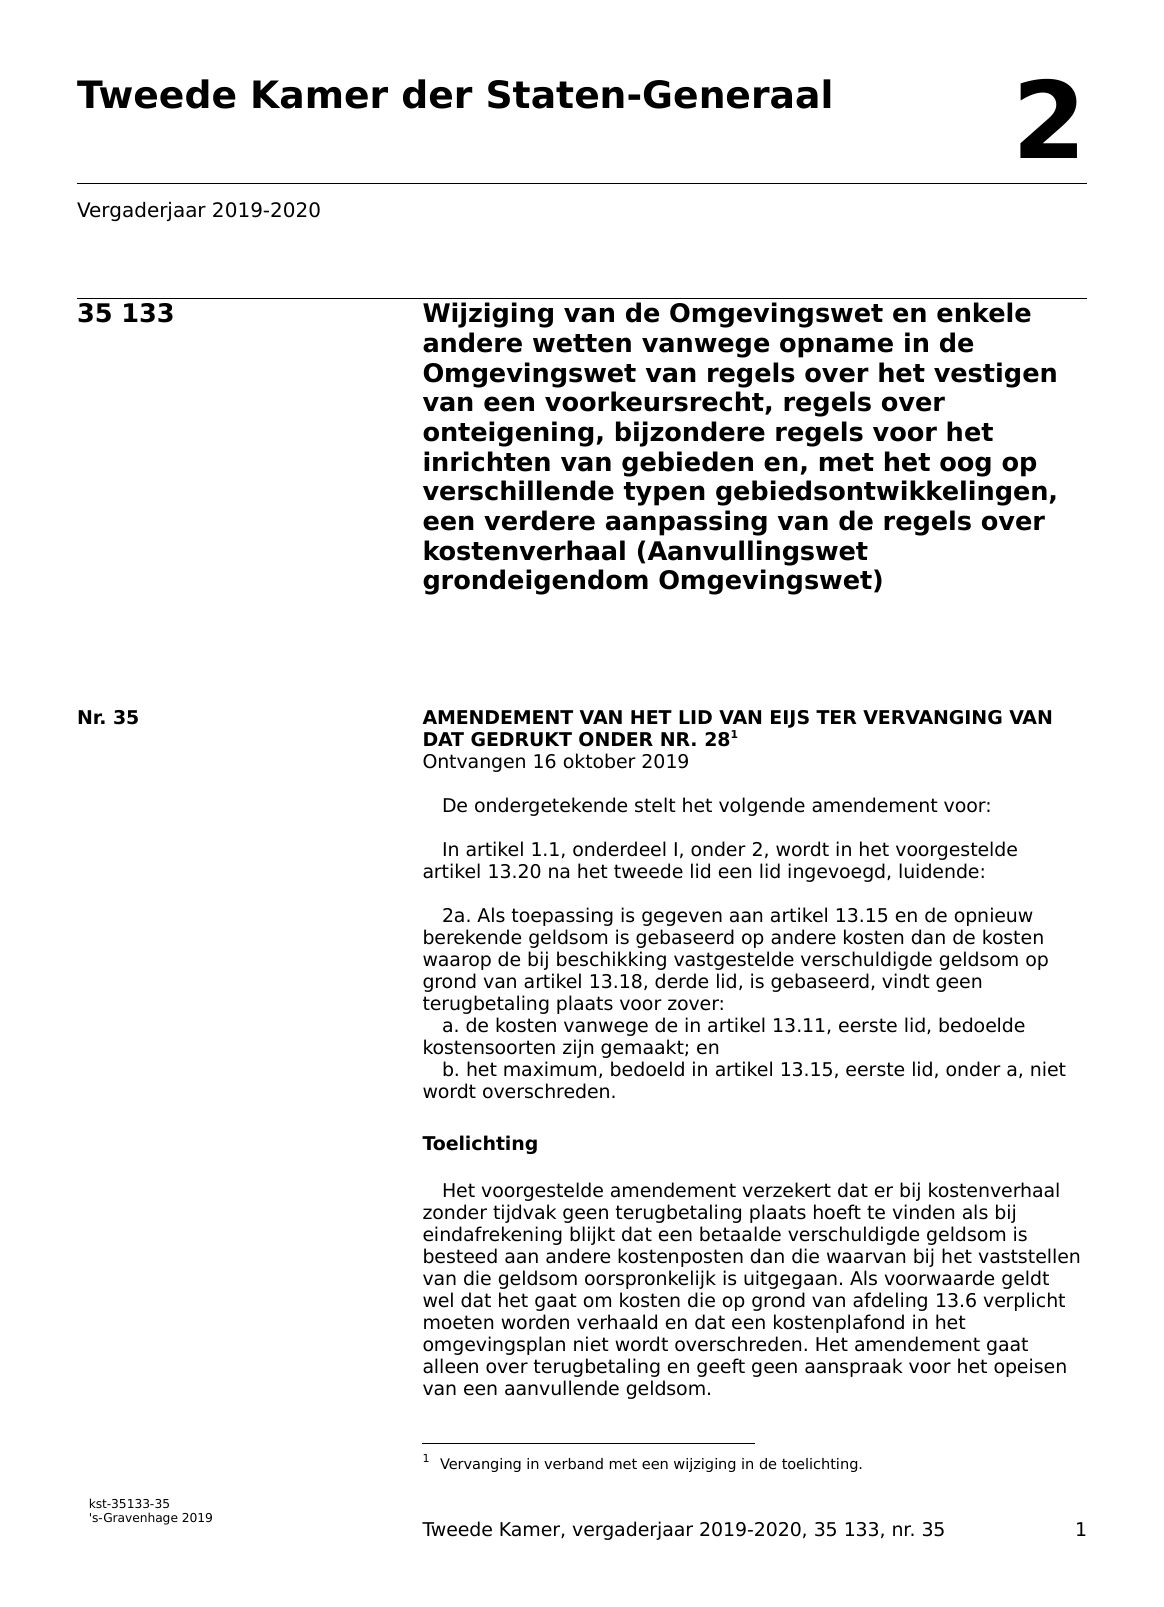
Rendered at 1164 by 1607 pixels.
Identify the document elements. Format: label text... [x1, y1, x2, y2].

text b. het maximum, bedoeld in artikel 13.15, eerste lid, onder a, niet wordt overschreden. [422, 1059, 1087, 1103]
text 2a. Als toepassing is gegeven aan artikel 13.15 en de opnieuw berekende geldsom is gebaseerd op andere kosten dan de kosten waarop de bij beschikking vastgestelde verschuldigde geldsom op grond van artikel 13.18, derde lid, is gebaseerd, vindt geen terugbetaling plaats voor zover: [422, 905, 1087, 1015]
text De ondergetekende stelt het volgende amendement voor: [422, 795, 1087, 817]
text a. de kosten vanwege de in artikel 13.11, eerste lid, bedoelde kostensoorten zijn gemaakt; en [422, 1015, 1087, 1059]
text Het voorgestelde amendement verzekert dat er bij kostenverhaal zonder tijdvak geen terugbetaling plaats hoeft te vinden als bij eindafrekening blijkt dat een betaalde verschuldigde geldsom is besteed aan andere kostenposten dan die waarvan bij het vaststellen van die geldsom oorspronkelijk is uitgegaan. Als voorwaarde geldt wel dat het gaat om kosten die op grond van afdeling 13.6 verplicht moeten worden verhaald en dat een kostenplafond in het omgevingsplan niet wordt overschreden. Het amendement gaat alleen over terugbetaling en geeft geen aanspraak voor het opeisen van een aanvullende geldsom. [422, 1180, 1087, 1400]
text Ontvangen 16 oktober 2019 [422, 751, 1087, 773]
table_header Tweede Kamer der Staten-Generaal [77, 59, 886, 183]
subtitle Nr. 35 AMENDEMENT VAN HET LID VAN EIJS TER VERVANGING VAN DAT GEDRUKT ONDER NR. 28 [77, 707, 1087, 751]
text In artikel 1.1, onderdeel I, onder 2, wordt in het voorgestelde artikel 13.20 na het tweede lid een lid ingevoegd, luidende: [422, 839, 1087, 883]
text Vervanging in verband met een wijziging in de toelichting. [422, 1452, 1087, 1474]
text 's-Gravenhage 2019 [88, 1511, 323, 1525]
table_header 2 [886, 59, 1087, 183]
subtitle 35 133 Wijziging van de Omgevingswet en enkele andere wetten vanwege opname in de Omgevingswet van regels over het vestigen van een voorkeursrecht, regels over onteigening, bijzondere regels voor het inrichten van gebieden en, met het oog op verschillende typen gebiedsontwikkelingen, een verdere aanpassing van de regels over kostenverhaal (Aanvullingswet grondeigendom Omgevingswet) [77, 299, 1087, 596]
table_cell Vergaderjaar 2019-2020 [77, 184, 1087, 298]
subtitle Toelichting [422, 1133, 1087, 1155]
text kst-35133-35 [88, 1497, 323, 1511]
